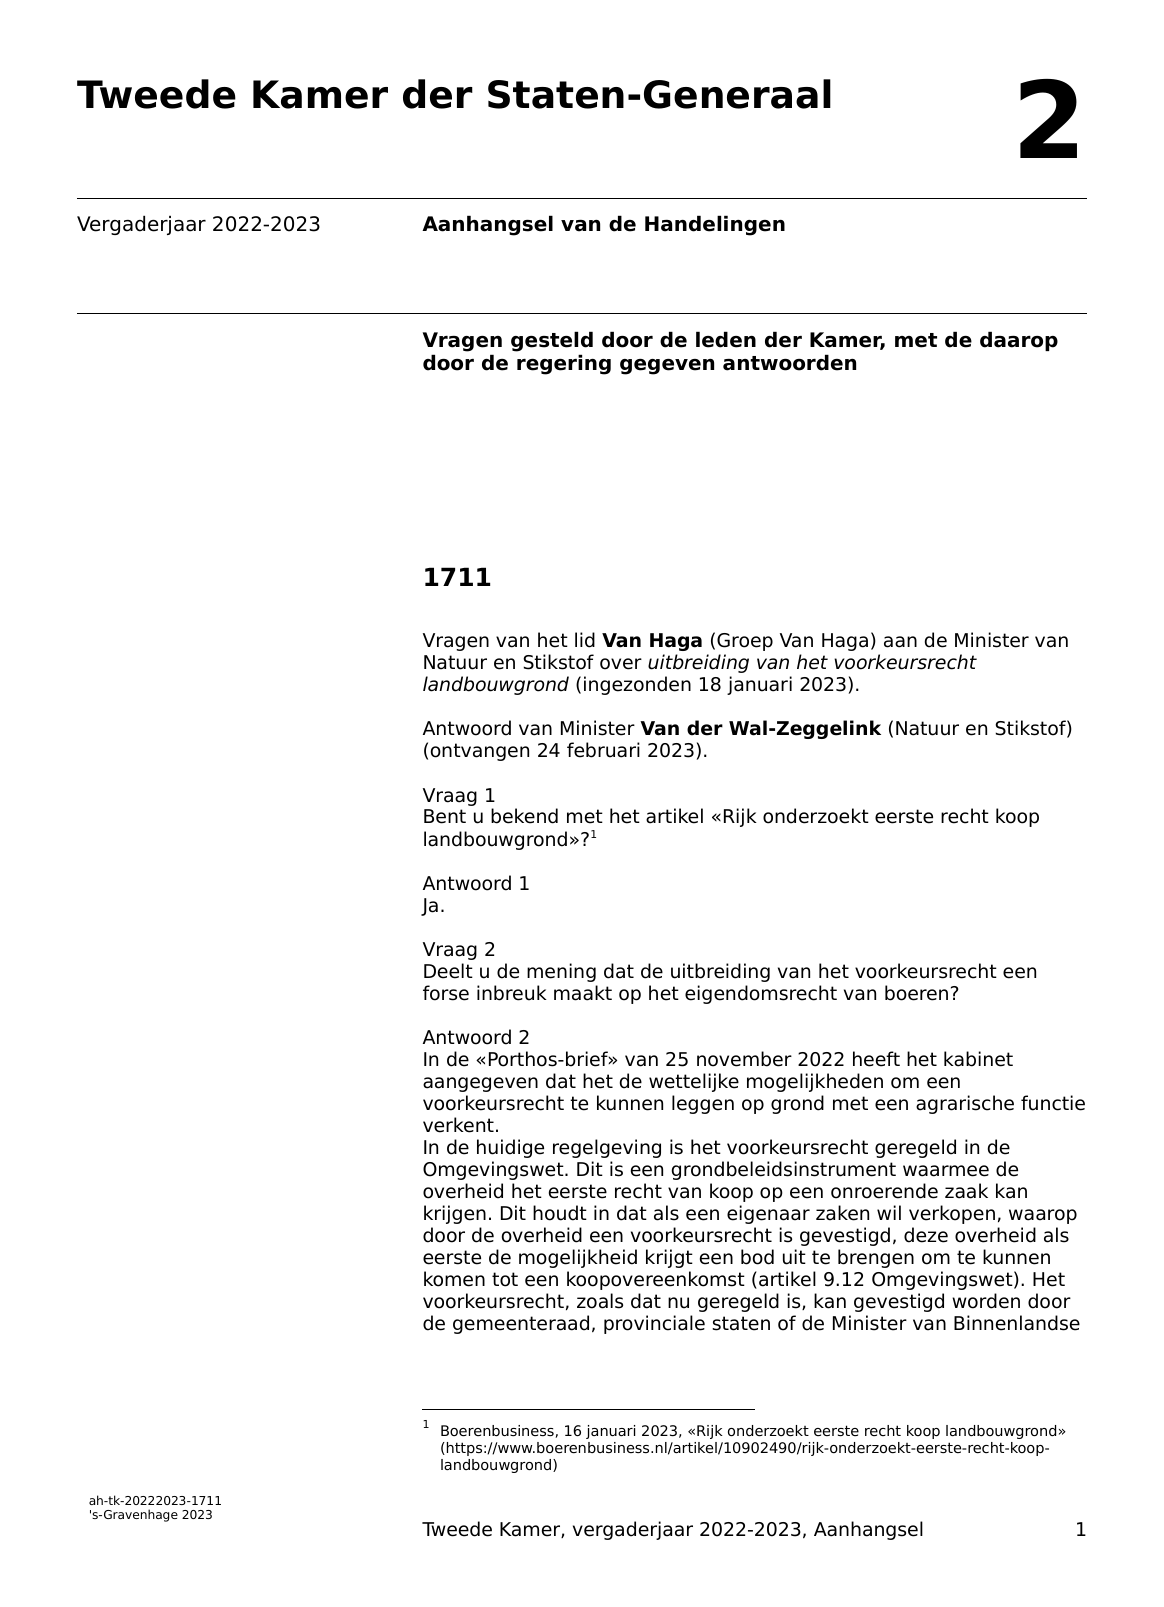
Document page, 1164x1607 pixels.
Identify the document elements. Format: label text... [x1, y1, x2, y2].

table_cell Vragen gesteld door de leden der Kamer, met de daarop door de regering gegeven antwoorden [422, 314, 1087, 375]
text 1711 [422, 563, 1087, 592]
text In de «Porthos-brief» van 25 november 2022 heeft het kabinet aangegeven dat het de wettelijke mogelijkheden om een voorkeursrecht te kunnen leggen op grond met een agrarische functie verkent. [422, 1049, 1087, 1137]
text Antwoord 2 [422, 1027, 1087, 1049]
text Boerenbusiness, 16 januari 2023, «Rijk onderzoekt eerste recht koop landbouwgrond» (https://www.boerenbusiness.nl/artikel/10902490/rijk-onderzoekt-eerste-recht-koop-landbouwgrond) [422, 1418, 1087, 1474]
text Antwoord 1 [422, 873, 1087, 894]
table_header 2 [886, 59, 1087, 198]
text Antwoord van Minister Van der Wal-Zeggelink (Natuur en Stikstof) (ontvangen 24 februari 2023). [422, 718, 1087, 762]
text 's-Gravenhage 2023 [88, 1508, 323, 1522]
text Ja. [422, 894, 1087, 917]
table_cell Aanhangsel van de Handelingen [422, 199, 1087, 313]
text Bent u bekend met het artikel «Rijk onderzoekt eerste recht koop landbouwgrond»? [422, 806, 1087, 850]
text ah-tk-20222023-1711 [88, 1494, 323, 1508]
table_header Tweede Kamer der Staten-Generaal [77, 59, 886, 198]
text In de huidige regelgeving is het voorkeursrecht geregeld in de Omgevingswet. Dit is een grondbeleidsinstrument waarmee de overheid het eerste recht van koop op een onroerende zaak kan krijgen. Dit houdt in dat als een eigenaar zaken wil verkopen, waarop door de overheid een voorkeursrecht is gevestigd, deze overheid als eerste de mogelijkheid krijgt een bod uit te brengen om te kunnen komen tot een koopovereenkomst (artikel 9.12 Omgevingswet). Het voorkeursrecht, zoals dat nu geregeld is, kan gevestigd worden door de gemeenteraad, provinciale staten of de Minister van Binnenlandse [422, 1137, 1087, 1334]
table_cell [77, 314, 422, 375]
text Vragen van het lid Van Haga (Groep Van Haga) aan de Minister van Natuur en Stikstof over uitbreiding van het voorkeursrecht landbouwgrond (ingezonden 18 januari 2023). [422, 630, 1087, 696]
text Vraag 2 [422, 939, 1087, 961]
text Deelt u de mening dat de uitbreiding van het voorkeursrecht een forse inbreuk maakt op het eigendomsrecht van boeren? [422, 961, 1087, 1005]
text Vraag 1 [422, 784, 1087, 806]
table_cell Vergaderjaar 2022-2023 [77, 199, 422, 313]
